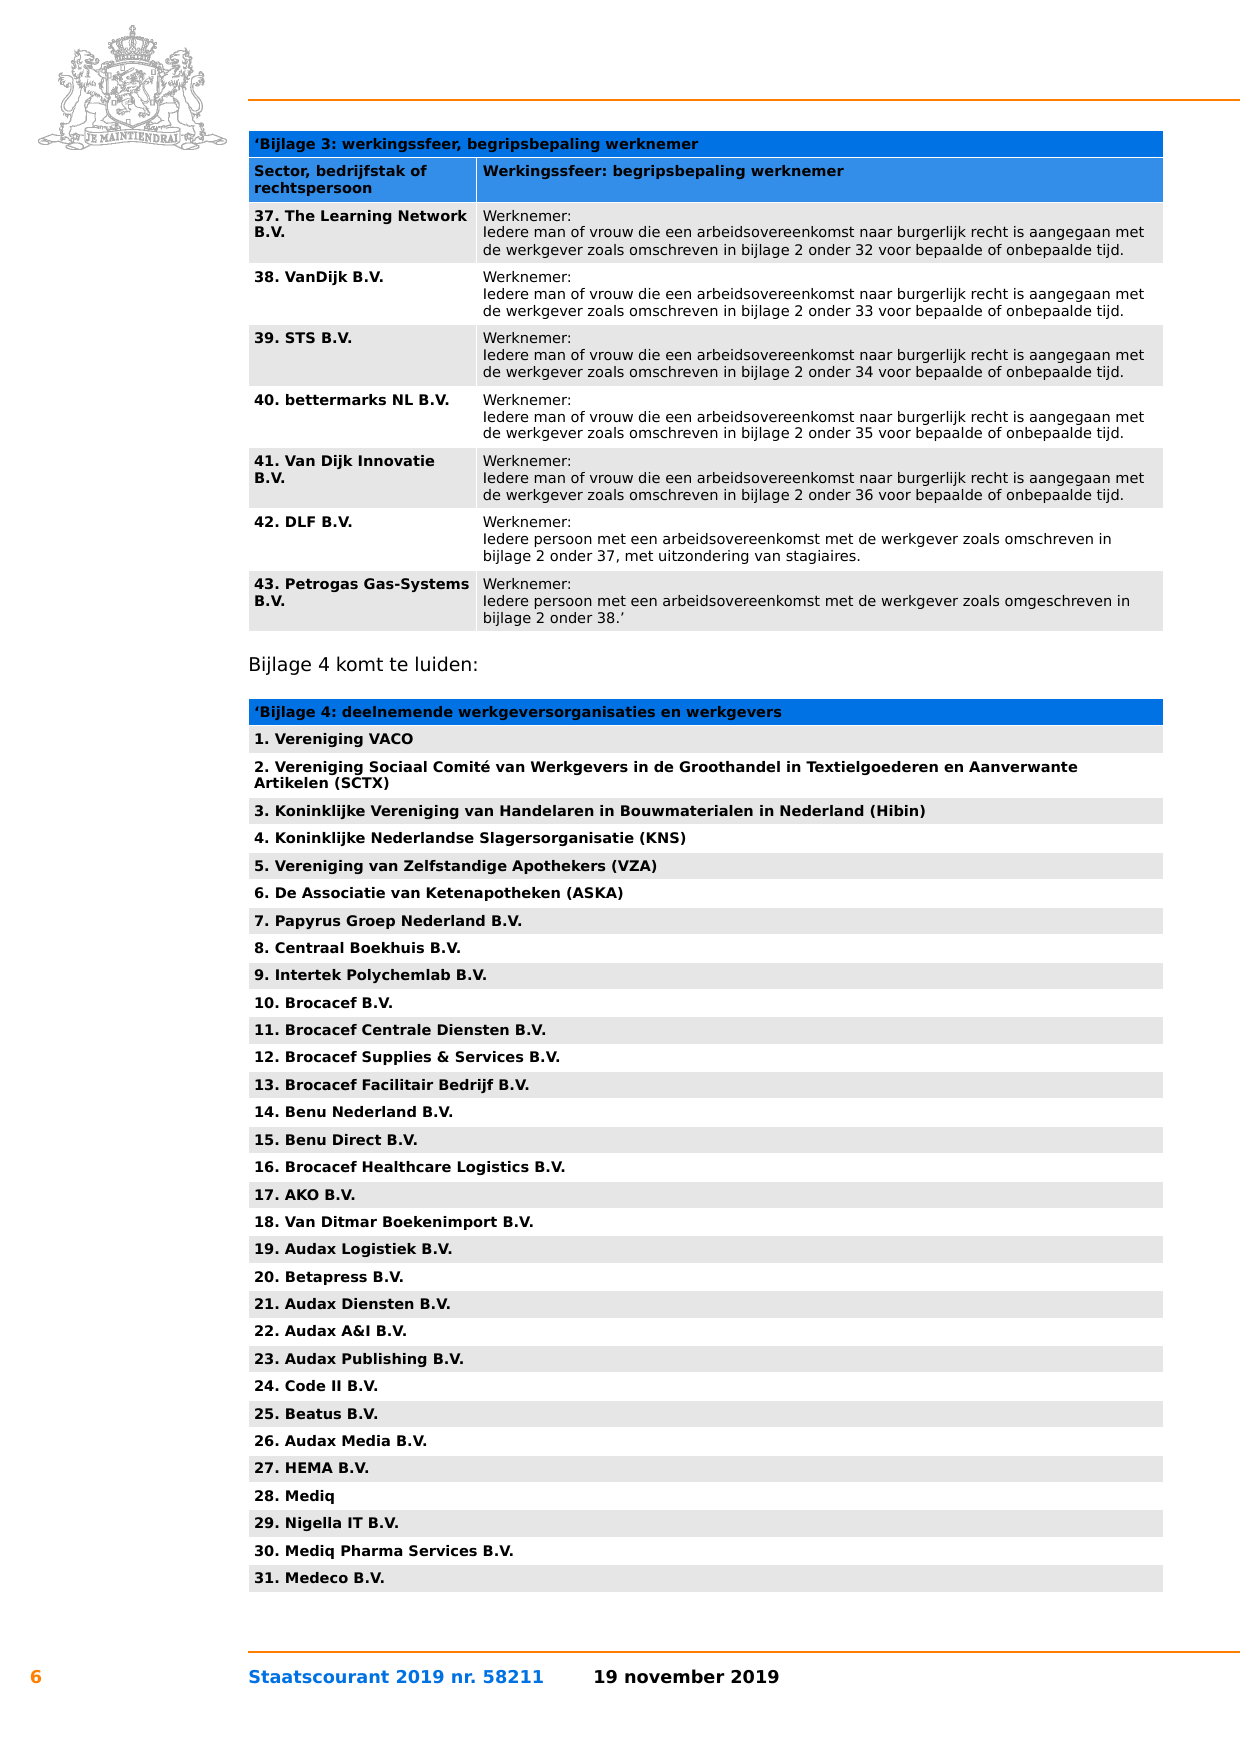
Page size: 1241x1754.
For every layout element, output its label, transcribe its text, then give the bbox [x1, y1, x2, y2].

picture [38, 25, 227, 150]
table_cell Werknemer: Iedere man of vrouw die een arbeidsovereenkomst naar burgerlijk recht is aangegaan met de werkgever zoals omschreven in bijlage 2 onder 34 voor bepaalde of onbepaalde tijd. [477, 325, 1163, 386]
table_cell 16. Brocacef Healthcare Logistics B.V. [249, 1154, 1163, 1181]
table_cell 7. Papyrus Groep Nederland B.V. [249, 908, 1163, 934]
table_cell 10. Brocacef B.V. [249, 990, 1163, 1016]
table_cell 43. Petrogas Gas-Systems B.V. [249, 571, 476, 631]
table_cell Werknemer: Iedere man of vrouw die een arbeidsovereenkomst naar burgerlijk recht is aangegaan met de werkgever zoals omschreven in bijlage 2 onder 32 voor bepaalde of onbepaalde tijd. [477, 203, 1163, 263]
table_cell 21. Audax Diensten B.V. [249, 1291, 1163, 1318]
table_header ‘Bijlage 4: deelnemende werkgeversorganisaties en werkgevers [249, 699, 1163, 725]
table_cell 39. STS B.V. [249, 325, 476, 386]
text Bijlage 4 komt te luiden: [248, 654, 1163, 676]
table_cell 2. Vereniging Sociaal Comité van Werkgevers in de Groothandel in Textielgoederen en Aanverwante Artikelen (SCTX) [249, 754, 1163, 797]
table_cell 5. Vereniging van Zelfstandige Apothekers (VZA) [249, 853, 1163, 879]
table_cell 25. Beatus B.V. [249, 1401, 1163, 1427]
table_cell 17. AKO B.V. [249, 1182, 1163, 1208]
table_cell 42. DLF B.V. [249, 510, 476, 570]
table_cell 28. Mediq [249, 1483, 1163, 1509]
table_cell 41. Van Dijk Innovatie B.V. [249, 448, 476, 508]
table_cell 20. Betapress B.V. [249, 1264, 1163, 1290]
table_header ‘Bijlage 3: werkingssfeer, begripsbepaling werknemer [249, 131, 1163, 157]
table_cell 11. Brocacef Centrale Diensten B.V. [249, 1017, 1163, 1044]
table_cell 40. bettermarks NL B.V. [249, 387, 476, 447]
table_cell 29. Nigella IT B.V. [249, 1510, 1163, 1537]
table_cell 19. Audax Logistiek B.V. [249, 1236, 1163, 1263]
table_cell Sector, bedrijfstak of rechtspersoon [249, 158, 476, 202]
table_cell Werknemer: Iedere persoon met een arbeidsovereenkomst met de werkgever zoals omgeschreven in bijlage 2 onder 38.’ [477, 571, 1163, 631]
table_cell 13. Brocacef Facilitair Bedrijf B.V. [249, 1072, 1163, 1098]
table_cell 26. Audax Media B.V. [249, 1428, 1163, 1454]
table_cell 3. Koninklijke Vereniging van Handelaren in Bouwmaterialen in Nederland (Hibin) [249, 798, 1163, 824]
table_cell 38. VanDijk B.V. [249, 264, 476, 324]
table_cell 18. Van Ditmar Boekenimport B.V. [249, 1209, 1163, 1235]
table_cell 15. Benu Direct B.V. [249, 1127, 1163, 1153]
table_cell 30. Mediq Pharma Services B.V. [249, 1538, 1163, 1564]
table_cell 31. Medeco B.V. [249, 1565, 1163, 1592]
table_cell 4. Koninklijke Nederlandse Slagersorganisatie (KNS) [249, 826, 1163, 852]
table_cell 23. Audax Publishing B.V. [249, 1346, 1163, 1372]
table_cell 8. Centraal Boekhuis B.V. [249, 935, 1163, 961]
table_cell Werknemer: Iedere man of vrouw die een arbeidsovereenkomst naar burgerlijk recht is aangegaan met de werkgever zoals omschreven in bijlage 2 onder 36 voor bepaalde of onbepaalde tijd. [477, 448, 1163, 508]
table_cell 14. Benu Nederland B.V. [249, 1100, 1163, 1126]
table_cell 6. De Associatie van Ketenapotheken (ASKA) [249, 880, 1163, 907]
table_cell 37. The Learning Network B.V. [249, 203, 476, 263]
table_cell Werknemer: Iedere man of vrouw die een arbeidsovereenkomst naar burgerlijk recht is aangegaan met de werkgever zoals omschreven in bijlage 2 onder 33 voor bepaalde of onbepaalde tijd. [477, 264, 1163, 324]
table_cell Werknemer: Iedere persoon met een arbeidsovereenkomst met de werkgever zoals omschreven in bijlage 2 onder 37, met uitzondering van stagiaires. [477, 510, 1163, 570]
table_cell Werkingssfeer: begripsbepaling werknemer [477, 158, 1163, 202]
table_cell 1. Vereniging VACO [249, 726, 1163, 753]
table_cell 24. Code II B.V. [249, 1374, 1163, 1400]
table_cell 12. Brocacef Supplies & Services B.V. [249, 1045, 1163, 1071]
table_cell 22. Audax A&I B.V. [249, 1319, 1163, 1345]
table_cell 9. Intertek Polychemlab B.V. [249, 963, 1163, 989]
table_cell Werknemer: Iedere man of vrouw die een arbeidsovereenkomst naar burgerlijk recht is aangegaan met de werkgever zoals omschreven in bijlage 2 onder 35 voor bepaalde of onbepaalde tijd. [477, 387, 1163, 447]
table_cell 27. HEMA B.V. [249, 1456, 1163, 1482]
